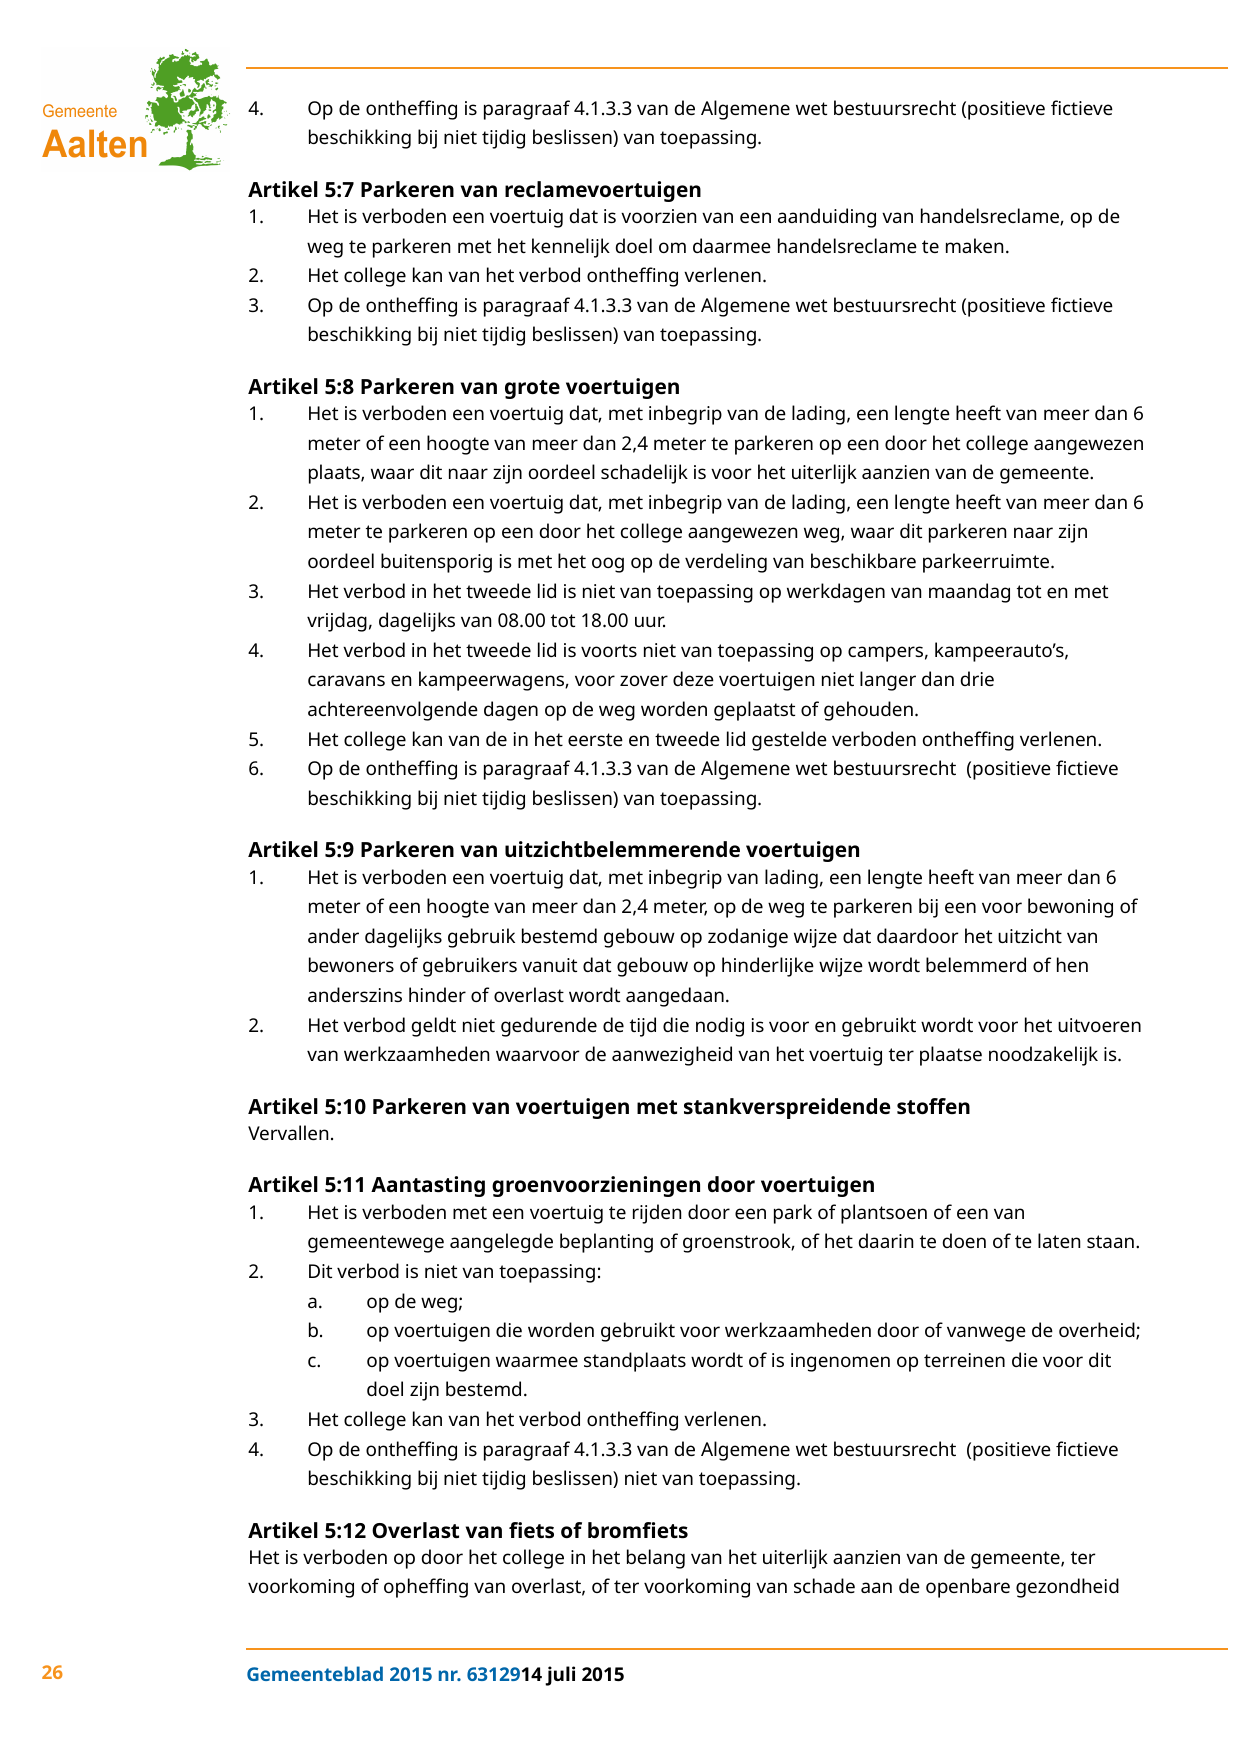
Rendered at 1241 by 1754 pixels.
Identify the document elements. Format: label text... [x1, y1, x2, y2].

list Dit verbod is niet van toepassing: [248, 1258, 1152, 1284]
list Het college kan van het verbod ontheffing verlenen. [248, 1406, 1152, 1432]
list Op de ontheffing is paragraaf 4.1.3.3 van de Algemene wet bestuursrecht (positieve fictieve beschikking bij niet tijdig beslissen) van toepassing. [248, 755, 1152, 811]
list Op de ontheffing is paragraaf 4.1.3.3 van de Algemene wet bestuursrecht (positieve fictieve beschikking bij niet tijdig beslissen) van toepassing. [248, 292, 1152, 347]
list Het is verboden een voertuig dat, met inbegrip van lading, een lengte heeft van meer dan 6 meter of een hoogte van meer dan 2,4 meter, op de weg te parkeren bij een voor bewoning of ander dagelijks gebruik bestemd gebouw op zodanige wijze dat daardoor het uitzicht van bewoners of gebruikers vanuit dat gebouw op hinderlijke wijze wordt belemmerd of hen anderszins hinder of overlast wordt aangedaan. [248, 864, 1152, 1008]
list Het verbod geldt niet gedurende de tijd die nodig is voor en gebruikt wordt voor het uitvoeren van werkzaamheden waarvoor de aanwezigheid van het voertuig ter plaatse noodzakelijk is. [248, 1012, 1152, 1067]
list Op de ontheffing is paragraaf 4.1.3.3 van de Algemene wet bestuursrecht (positieve fictieve beschikking bij niet tijdig beslissen) van toepassing. [248, 95, 1152, 150]
list Het is verboden een voertuig dat, met inbegrip van de lading, een lengte heeft van meer dan 6 meter te parkeren op een door het college aangewezen weg, waar dit parkeren naar zijn oordeel buitensporig is met het oog op de verdeling van beschikbare parkeerruimte. [248, 489, 1152, 574]
list Het is verboden een voertuig dat is voorzien van een aanduiding van handelsreclame, op de weg te parkeren met het kennelijk doel om daarmee handelsreclame te maken. [248, 203, 1152, 258]
list Het verbod in het tweede lid is voorts niet van toepassing op campers, kampeerauto’s, caravans en kampeerwagens, voor zover deze voertuigen niet langer dan drie achtereenvolgende dagen op de weg worden geplaatst of gehouden. [248, 637, 1152, 722]
list op de weg; [307, 1288, 1152, 1313]
list Het is verboden met een voertuig te rijden door een park of plantsoen of een van gemeentewege aangelegde beplanting of groenstrook, of het daarin te doen of te laten staan. [248, 1199, 1152, 1254]
text Artikel 5:10 Parkeren van voertuigen met stankverspreidende stoffen [248, 1092, 1152, 1120]
list Het verbod in het tweede lid is niet van toepassing op werkdagen van maandag tot en met vrijdag, dagelijks van 08.00 tot 18.00 uur. [248, 578, 1152, 633]
text Artikel 5:9 Parkeren van uitzichtbelemmerende voertuigen [248, 835, 1152, 864]
list op voertuigen die worden gebruikt voor werkzaamheden door of vanwege de overheid; [307, 1317, 1152, 1343]
list Op de ontheffing is paragraaf 4.1.3.3 van de Algemene wet bestuursrecht (positieve fictieve beschikking bij niet tijdig beslissen) niet van toepassing. [248, 1436, 1152, 1491]
text Artikel 5:7 Parkeren van reclamevoertuigen [248, 175, 1152, 203]
text Artikel 5:11 Aantasting groenvoorzieningen door voertuigen [248, 1171, 1152, 1199]
list Het college kan van de in het eerste en tweede lid gestelde verboden ontheffing verlenen. [248, 726, 1152, 752]
text Artikel 5:8 Parkeren van grote voertuigen [248, 372, 1152, 400]
text Vervallen. [248, 1120, 1152, 1146]
list Het college kan van het verbod ontheffing verlenen. [248, 262, 1152, 288]
text Het is verboden op door het college in het belang van het uiterlijk aanzien van de gemeente, ter voorkoming of opheffing van overlast, of ter voorkoming van schade aan de openbare gezondheid [248, 1544, 1152, 1599]
text Artikel 5:12 Overlast van fiets of bromfiets [248, 1516, 1152, 1544]
picture [41, 47, 231, 172]
list Het is verboden een voertuig dat, met inbegrip van de lading, een lengte heeft van meer dan 6 meter of een hoogte van meer dan 2,4 meter te parkeren op een door het college aangewezen plaats, waar dit naar zijn oordeel schadelijk is voor het uiterlijk aanzien van de gemeente. [248, 400, 1152, 485]
list op voertuigen waarmee standplaats wordt of is ingenomen op terreinen die voor dit doel zijn bestemd. [307, 1347, 1152, 1402]
